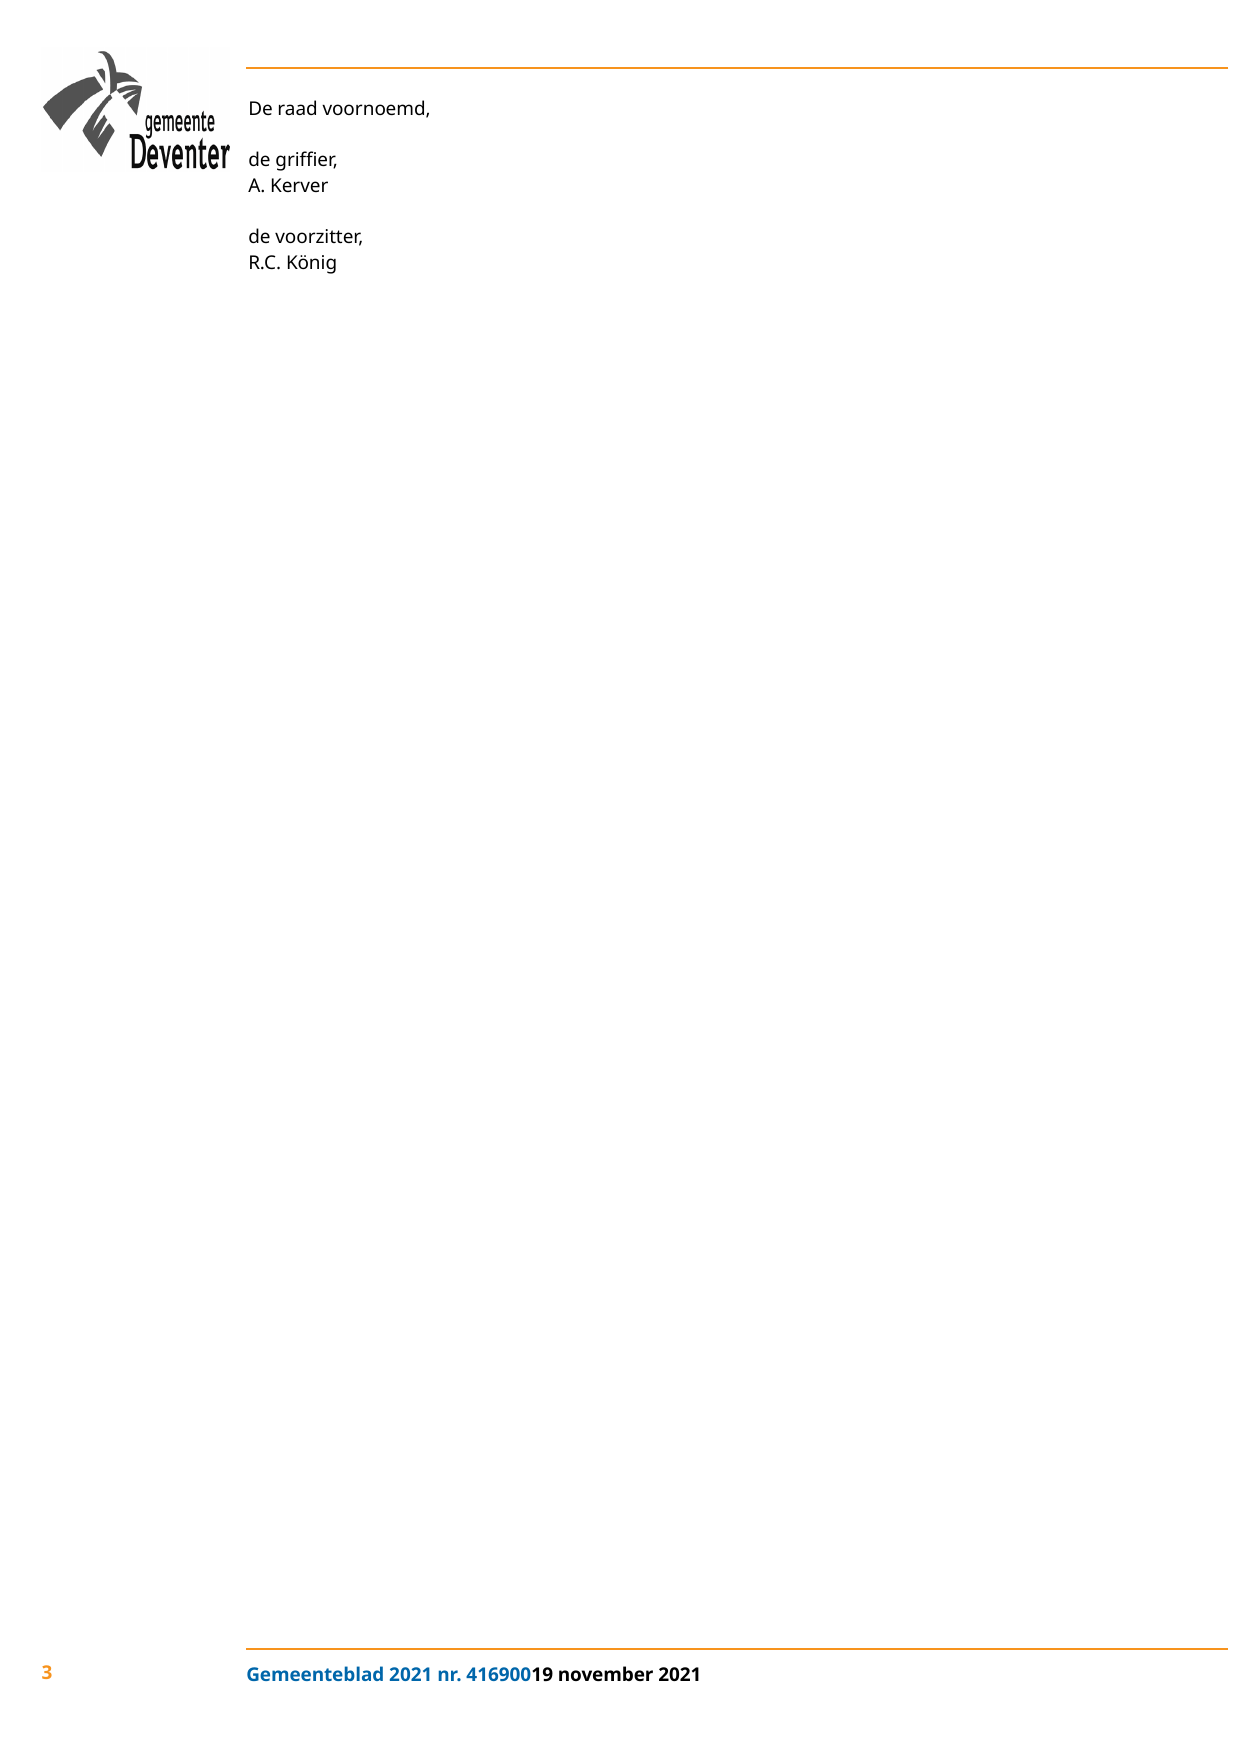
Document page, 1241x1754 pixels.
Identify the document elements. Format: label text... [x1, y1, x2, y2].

text A. Kerver [248, 172, 1152, 198]
picture [41, 47, 231, 172]
text de voorzitter, [248, 223, 1152, 249]
text De raad voornoemd, [248, 95, 1152, 121]
text R.C. König [248, 249, 1152, 275]
text de griffier, [248, 146, 1152, 172]
